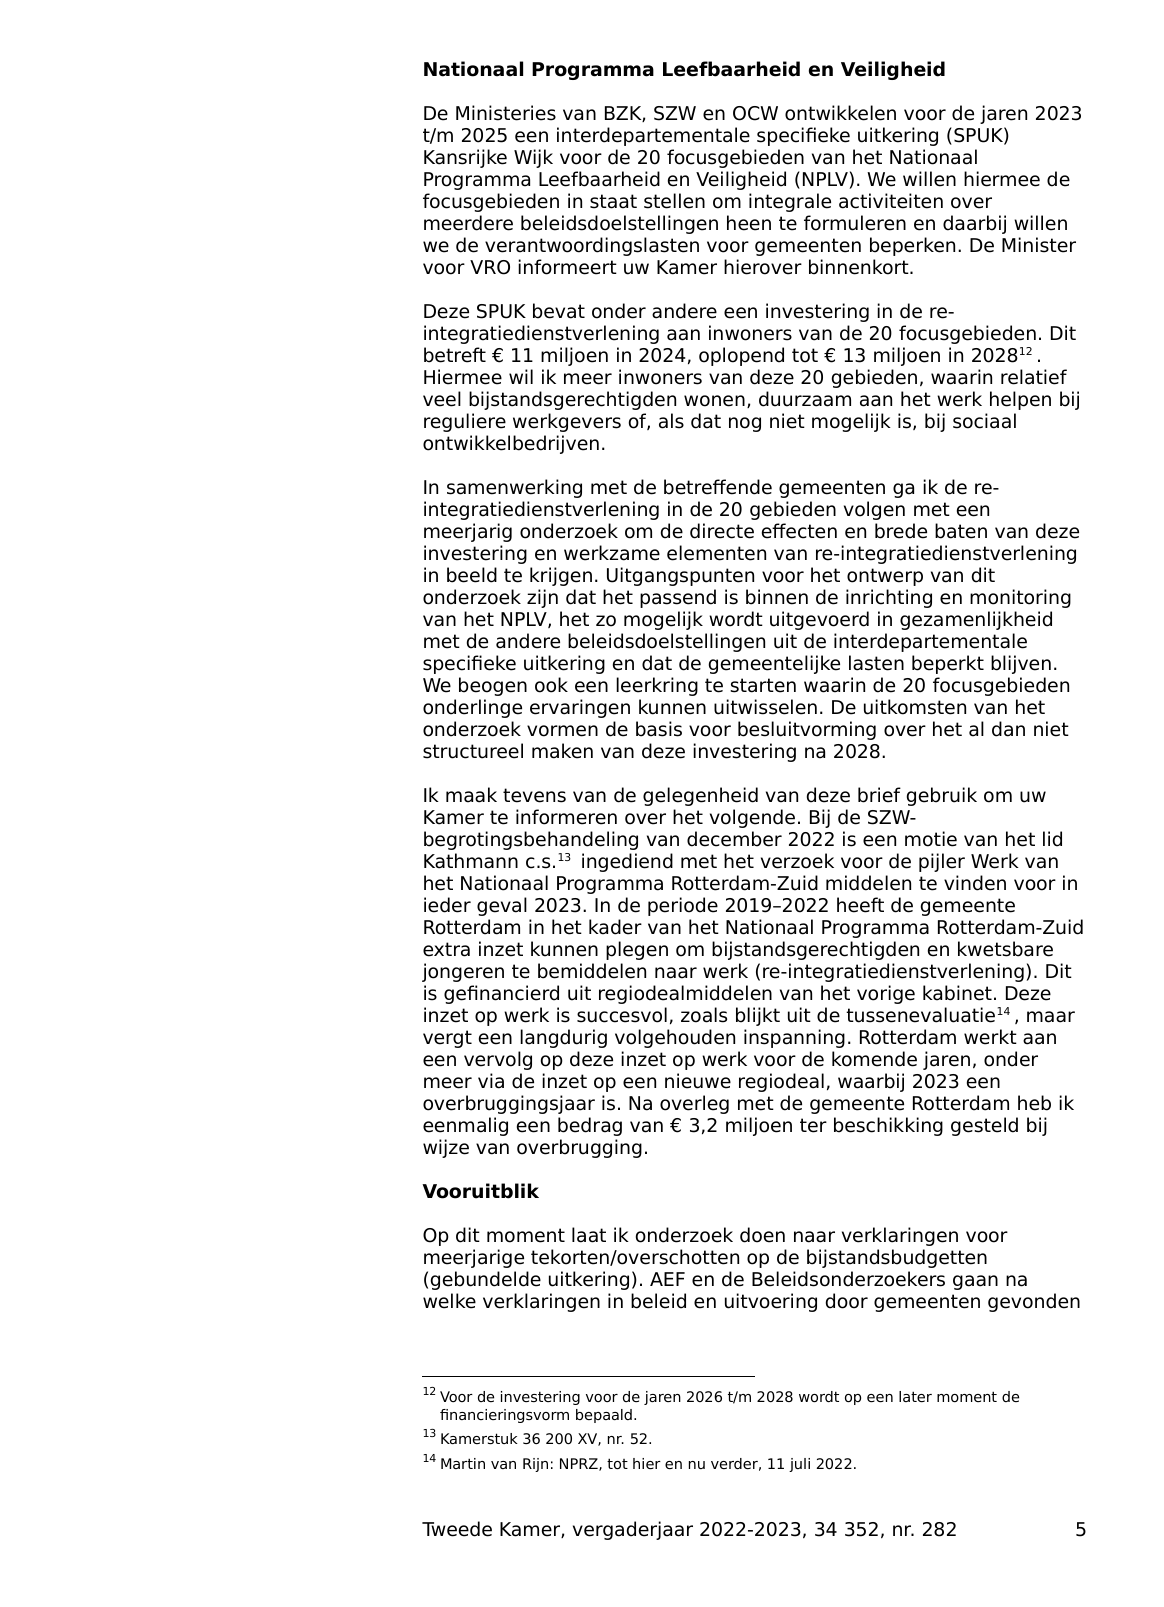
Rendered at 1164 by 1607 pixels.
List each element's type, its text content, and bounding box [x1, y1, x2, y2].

subtitle Nationaal Programma Leefbaarheid en Veiligheid [422, 59, 1087, 81]
text Ik maak tevens van de gelegenheid van deze brief gebruik om uw Kamer te informeren over het volgende. Bij de SZW-begrotingsbehandeling van december 2022 is een motie van het lid Kathmann c.s. ingediend met het verzoek voor de pijler Werk van het Nationaal Programma Rotterdam-Zuid middelen te vinden voor in ieder geval 2023. In de periode 2019–2022 heeft de gemeente Rotterdam in het kader van het Nationaal Programma Rotterdam-Zuid extra inzet kunnen plegen om bijstandsgerechtigden en kwetsbare jongeren te bemiddelen naar werk (re-integratiedienstverlening). Dit is gefinancierd uit regiodealmiddelen van het vorige kabinet. Deze inzet op werk is succesvol, zoals blijkt uit de tussenevaluatie, maar vergt een langdurig volgehouden inspanning. Rotterdam werkt aan een vervolg op deze inzet op werk voor de komende jaren, onder meer via de inzet op een nieuwe regiodeal, waarbij 2023 een overbruggingsjaar is. Na overleg met de gemeente Rotterdam heb ik eenmalig een bedrag van € 3,2 miljoen ter beschikking gesteld bij wijze van overbrugging. [422, 785, 1087, 1159]
text Voor de investering voor de jaren 2026 t/m 2028 wordt op een later moment de financieringsvorm bepaald. [422, 1385, 1087, 1424]
text Deze SPUK bevat onder andere een investering in de re-integratiedienstverlening aan inwoners van de 20 focusgebieden. Dit betreft € 11 miljoen in 2024, oplopend tot € 13 miljoen in 2028. Hiermee wil ik meer inwoners van deze 20 gebieden, waarin relatief veel bijstandsgerechtigden wonen, duurzaam aan het werk helpen bij reguliere werkgevers of, als dat nog niet mogelijk is, bij sociaal ontwikkelbedrijven. [422, 301, 1087, 455]
text Martin van Rijn: NPRZ, tot hier en nu verder, 11 juli 2022. [422, 1452, 1087, 1474]
text Op dit moment laat ik onderzoek doen naar verklaringen voor meerjarige tekorten/overschotten op de bijstandsbudgetten (gebundelde uitkering). AEF en de Beleidsonderzoekers gaan na welke verklaringen in beleid en uitvoering door gemeenten gevonden [422, 1225, 1087, 1313]
text Kamerstuk 36 200 XV, nr. 52. [422, 1427, 1087, 1449]
text De Ministeries van BZK, SZW en OCW ontwikkelen voor de jaren 2023 t/m 2025 een interdepartementale specifieke uitkering (SPUK) Kansrijke Wijk voor de 20 focusgebieden van het Nationaal Programma Leefbaarheid en Veiligheid (NPLV). We willen hiermee de focusgebieden in staat stellen om integrale activiteiten over meerdere beleidsdoelstellingen heen te formuleren en daarbij willen we de verantwoordingslasten voor gemeenten beperken. De Minister voor VRO informeert uw Kamer hierover binnenkort. [422, 103, 1087, 279]
subtitle Vooruitblik [422, 1181, 1087, 1203]
text In samenwerking met de betreffende gemeenten ga ik de re-integratiedienstverlening in de 20 gebieden volgen met een meerjarig onderzoek om de directe effecten en brede baten van deze investering en werkzame elementen van re-integratiedienstverlening in beeld te krijgen. Uitgangspunten voor het ontwerp van dit onderzoek zijn dat het passend is binnen de inrichting en monitoring van het NPLV, het zo mogelijk wordt uitgevoerd in gezamenlijkheid met de andere beleidsdoelstellingen uit de interdepartementale specifieke uitkering en dat de gemeentelijke lasten beperkt blijven. We beogen ook een leerkring te starten waarin de 20 focusgebieden onderlinge ervaringen kunnen uitwisselen. De uitkomsten van het onderzoek vormen de basis voor besluitvorming over het al dan niet structureel maken van deze investering na 2028. [422, 477, 1087, 763]
